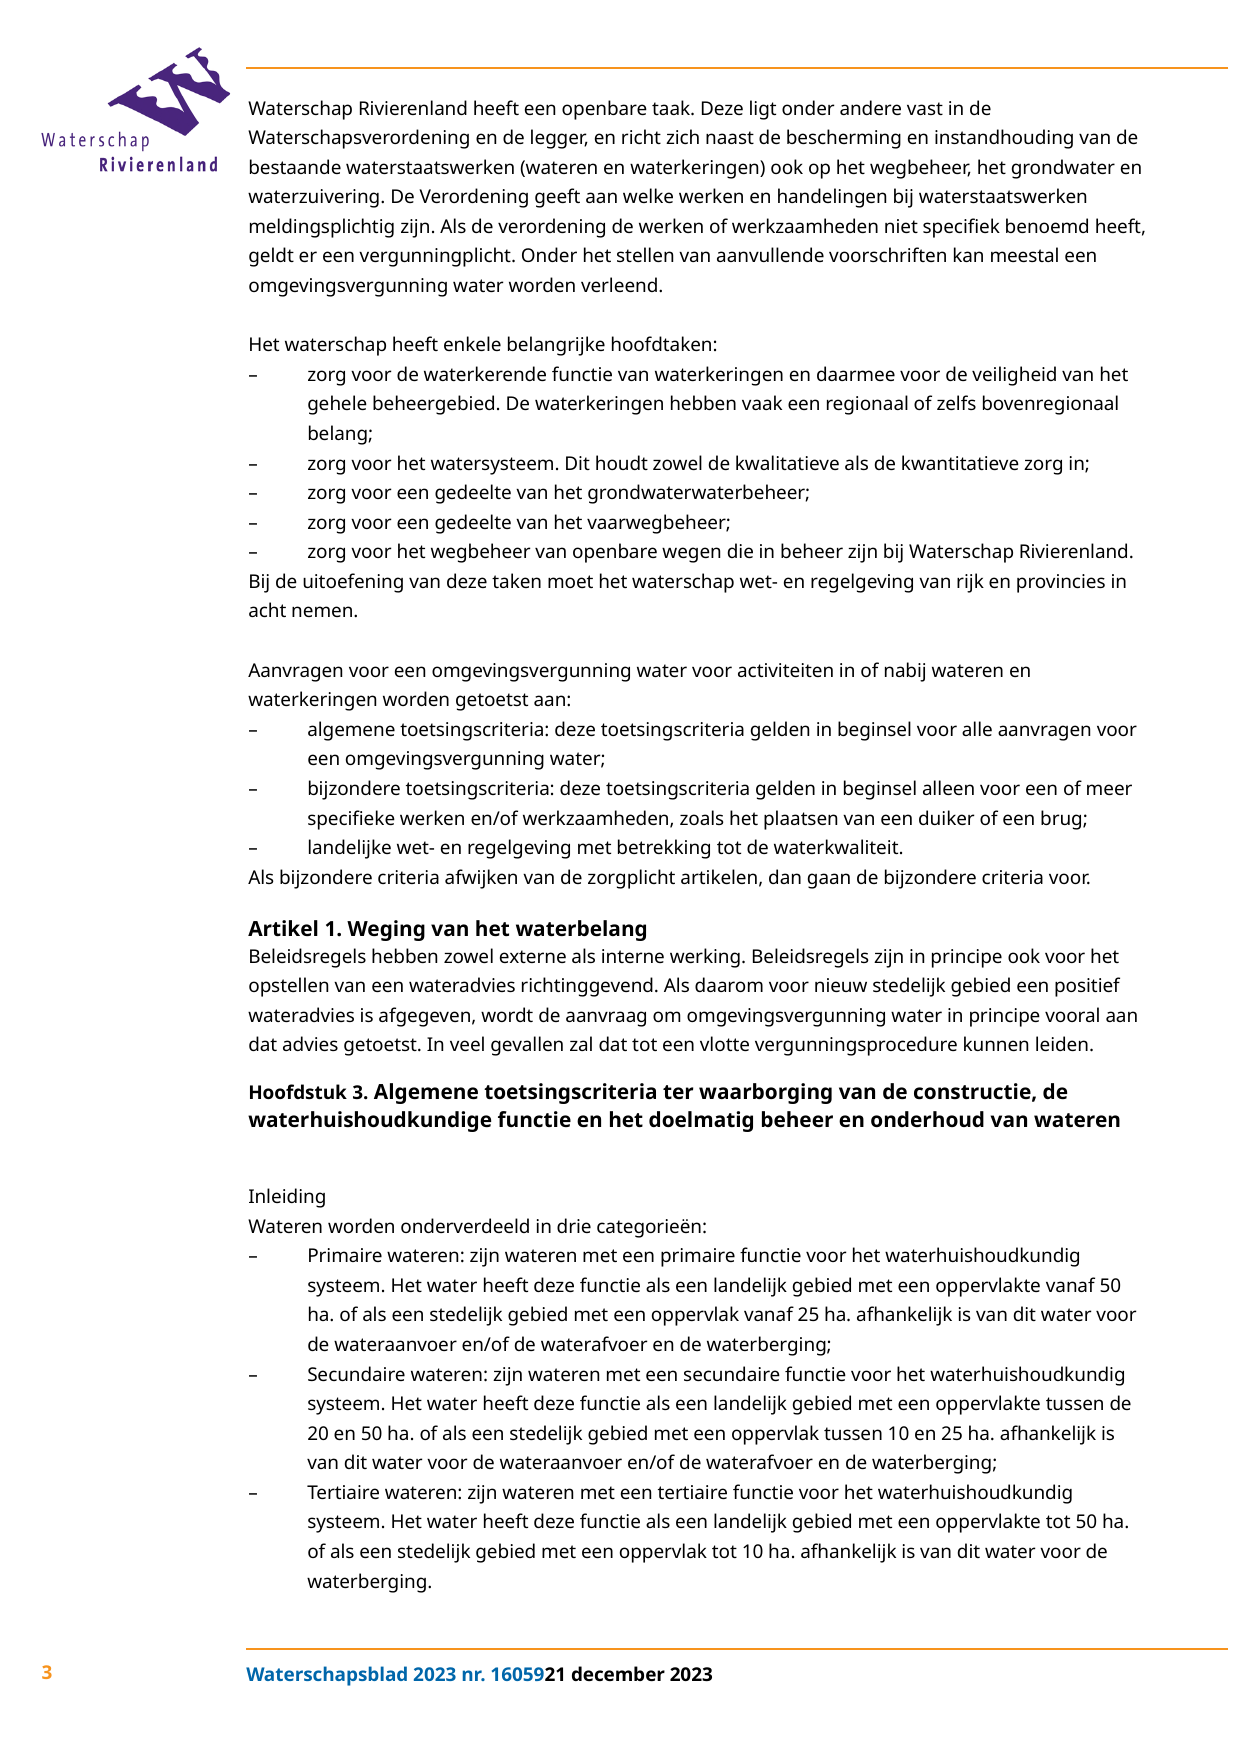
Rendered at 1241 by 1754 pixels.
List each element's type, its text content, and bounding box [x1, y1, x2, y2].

text Inleiding [248, 1183, 1152, 1209]
list Tertiaire wateren: zijn wateren met een tertiaire functie voor het waterhuishoudkundig systeem. Het water heeft deze functie als een landelijk gebied met een oppervlakte tot 50 ha. of als een stedelijk gebied met een oppervlak tot 10 ha. afhankelijk is van dit water voor de waterberging. [248, 1479, 1152, 1594]
text Als bijzondere criteria afwijken van de zorgplicht artikelen, dan gaan de bijzondere criteria voor. [248, 864, 1152, 890]
list landelijke wet- en regelgeving met betrekking tot de waterkwaliteit. [248, 834, 1152, 860]
text Wateren worden onderverdeeld in drie categorieën: [248, 1213, 1152, 1239]
list zorg voor een gedeelte van het grondwaterwaterbeheer; [248, 479, 1152, 505]
list zorg voor het watersysteem. Dit houdt zowel de kwalitatieve als de kwantitatieve zorg in; [248, 450, 1152, 476]
list zorg voor het wegbeheer van openbare wegen die in beheer zijn bij Waterschap Rivierenland. [248, 538, 1152, 564]
list zorg voor een gedeelte van het vaarwegbeheer; [248, 509, 1152, 535]
text Hoofdstuk 3. Algemene toetsingscriteria ter waarborging van de constructie, de waterhuishoudkundige functie en het doelmatig beheer en onderhoud van wateren [248, 1077, 1152, 1134]
list Secundaire wateren: zijn wateren met een secundaire functie voor het waterhuishoudkundig systeem. Het water heeft deze functie als een landelijk gebied met een oppervlakte tussen de 20 en 50 ha. of als een stedelijk gebied met een oppervlak tussen 10 en 25 ha. afhankelijk is van dit water voor de wateraanvoer en/of de waterafvoer en de waterberging; [248, 1361, 1152, 1475]
text Het waterschap heeft enkele belangrijke hoofdtaken: [248, 331, 1152, 357]
text Beleidsregels hebben zowel externe als interne werking. Beleidsregels zijn in principe ook voor het opstellen van een wateradvies richtinggevend. Als daarom voor nieuw stedelijk gebied een positief wateradvies is afgegeven, wordt de aanvraag om omgevingsvergunning water in principe vooral aan dat advies getoetst. In veel gevallen zal dat tot een vlotte vergunningsprocedure kunnen leiden. [248, 943, 1152, 1057]
picture [41, 47, 231, 172]
list Primaire wateren: zijn wateren met een primaire functie voor het waterhuishoudkundig systeem. Het water heeft deze functie als een landelijk gebied met een oppervlakte vanaf 50 ha. of als een stedelijk gebied met een oppervlak vanaf 25 ha. afhankelijk is van dit water voor de wateraanvoer en/of de waterafvoer en de waterberging; [248, 1242, 1152, 1357]
list algemene toetsingscriteria: deze toetsingscriteria gelden in beginsel voor alle aanvragen voor een omgevingsvergunning water; [248, 716, 1152, 771]
text Artikel 1. Weging van het waterbelang [248, 914, 1152, 943]
list bijzondere toetsingscriteria: deze toetsingscriteria gelden in beginsel alleen voor een of meer specifieke werken en/of werkzaamheden, zoals het plaatsen van een duiker of een brug; [248, 775, 1152, 831]
text Bij de uitoefening van deze taken moet het waterschap wet- en regelgeving van rijk en provincies in acht nemen. [248, 568, 1152, 623]
text Waterschap Rivierenland heeft een openbare taak. Deze ligt onder andere vast in de Waterschapsverordening en de legger, en richt zich naast de bescherming en instandhouding van de bestaande waterstaatswerken (wateren en waterkeringen) ook op het wegbeheer, het grondwater en waterzuivering. De Verordening geeft aan welke werken en handelingen bij waterstaatswerken meldingsplichtig zijn. Als de verordening de werken of werkzaamheden niet specifiek benoemd heeft, geldt er een vergunningplicht. Onder het stellen van aanvullende voorschriften kan meestal een omgevingsvergunning water worden verleend. [248, 95, 1152, 298]
list zorg voor de waterkerende functie van waterkeringen en daarmee voor de veiligheid van het gehele beheergebied. De waterkeringen hebben vaak een regionaal of zelfs bovenregionaal belang; [248, 361, 1152, 446]
text Aanvragen voor een omgevingsvergunning water voor activiteiten in of nabij wateren en waterkeringen worden getoetst aan: [248, 657, 1152, 712]
